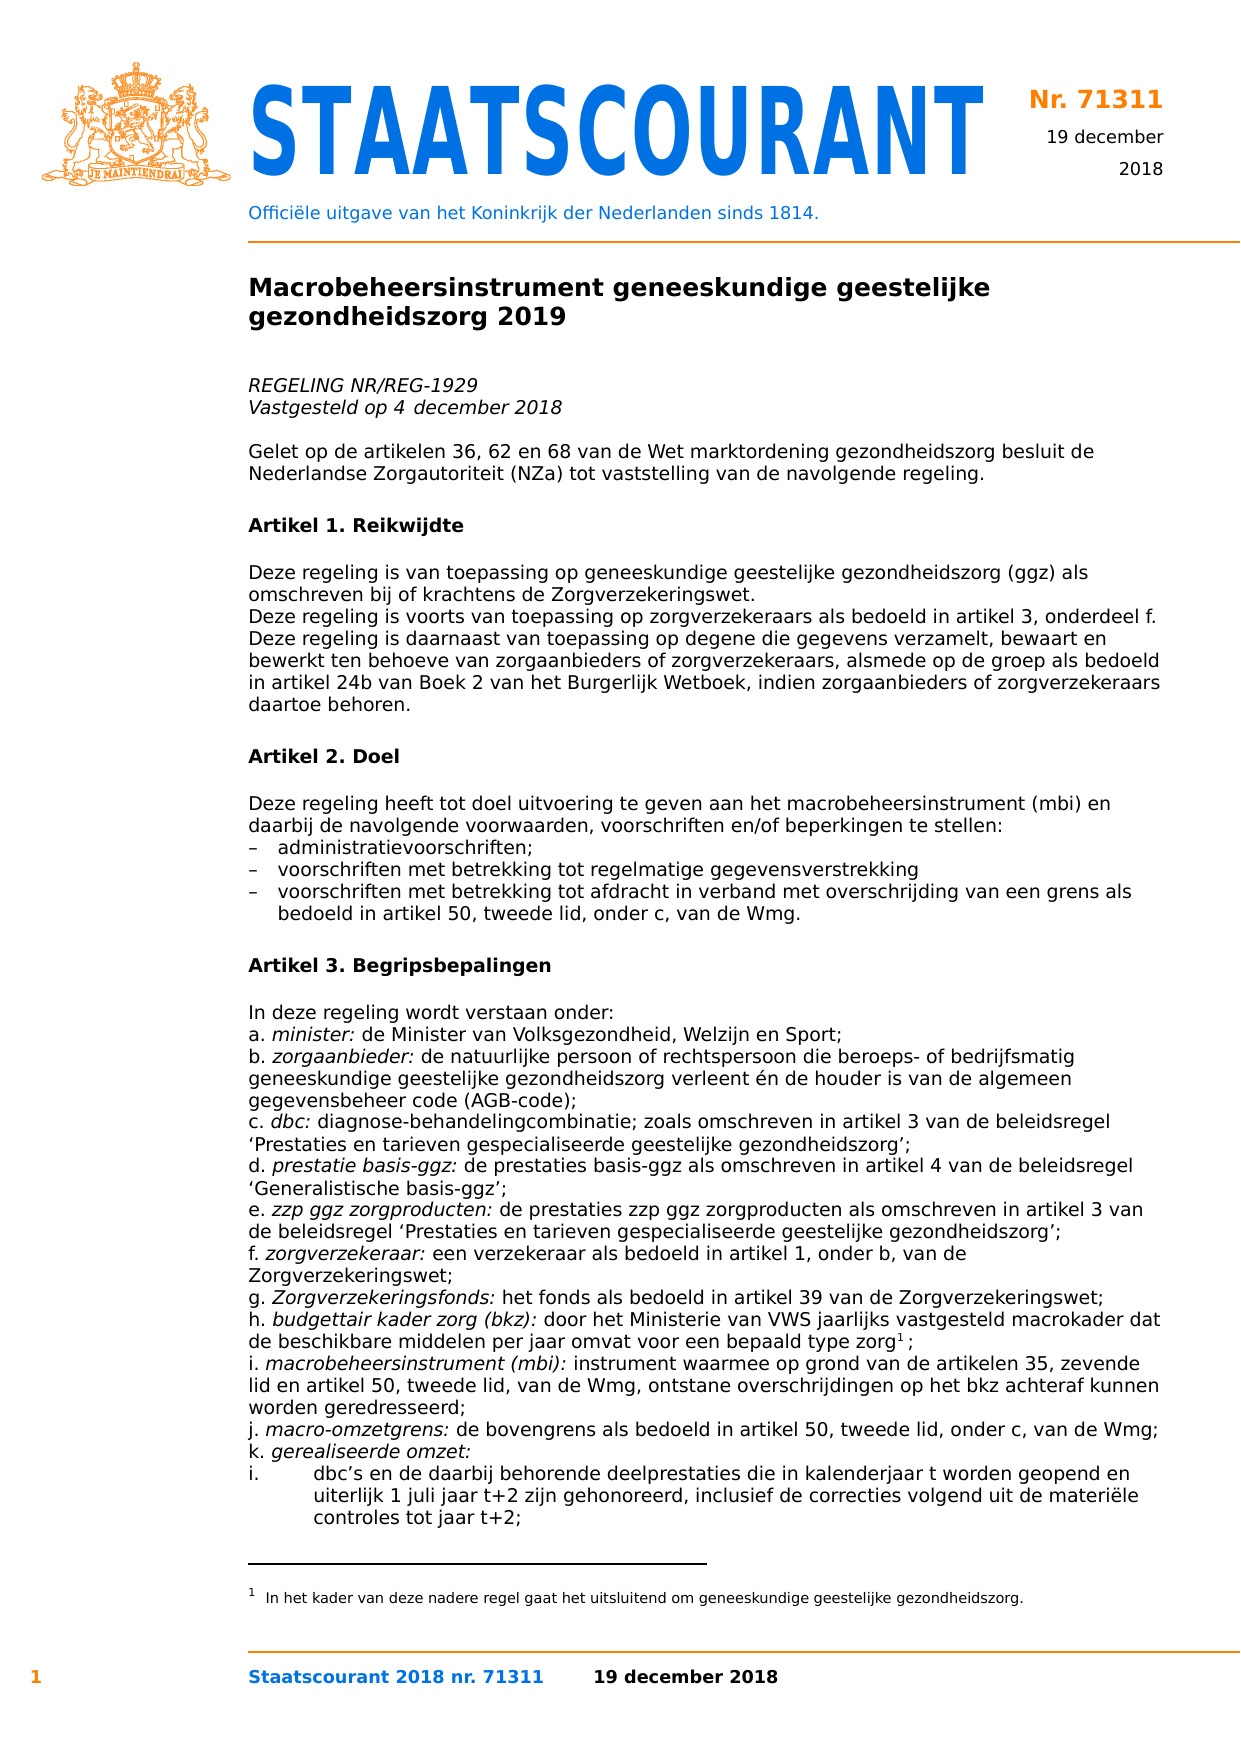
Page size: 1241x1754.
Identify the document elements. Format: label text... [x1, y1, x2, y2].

text REGELING NR/REG-1929 [248, 375, 1163, 397]
table_cell 2018 [998, 153, 1240, 203]
text j. macro-omzetgrens: de bovengrens als bedoeld in artikel 50, tweede lid, onder c, van de Wmg; [248, 1419, 1163, 1441]
text f. zorgverzekeraar: een verzekeraar als bedoeld in artikel 1, onder b, van de Zorgverzekeringswet; [248, 1243, 1163, 1287]
picture [41, 62, 231, 186]
text a. minister: de Minister van Volksgezondheid, Welzijn en Sport; [248, 1023, 1163, 1046]
text – voorschriften met betrekking tot regelmatige gegevensverstrekking [248, 859, 1163, 881]
table_cell Officiële uitgave van het Koninkrijk der Nederlanden sinds 1814. [248, 203, 1240, 241]
text – administratievoorschriften; [248, 837, 1163, 859]
text Gelet op de artikelen 36, 62 en 68 van de Wet marktordening gezondheidszorg besluit de Nederlandse Zorgautoriteit (NZa) tot vaststelling van de navolgende regeling. [248, 441, 1163, 485]
text c. dbc: diagnose-behandelingcombinatie; zoals omschreven in artikel 3 van de beleidsregel ‘Prestaties en tarieven gespecialiseerde geestelijke gezondheidszorg’; [248, 1111, 1163, 1155]
table_header Nr. 71311 [998, 62, 1240, 121]
table_header STAATSCOURANT [248, 62, 998, 203]
subtitle Artikel 1. Reikwijdte [248, 515, 1163, 537]
text In deze regeling wordt verstaan onder: [248, 1002, 1163, 1023]
text h. budgettair kader zorg (bkz): door het Ministerie van VWS jaarlijks vastgesteld macrokader dat de beschikbare middelen per jaar omvat voor een bepaald type zorg; [248, 1309, 1163, 1353]
text – voorschriften met betrekking tot afdracht in verband met overschrijding van een grens als bedoeld in artikel 50, tweede lid, onder c, van de Wmg. [248, 881, 1163, 924]
text i. dbc’s en de daarbij behorende deelprestaties die in kalenderjaar t worden geopend en uiterlijk 1 juli jaar t+2 zijn gehonoreerd, inclusief de correcties volgend uit de materiële controles tot jaar t+2; [248, 1463, 1163, 1529]
table_header [25, 62, 248, 241]
text g. Zorgverzekeringsfonds: het fonds als bedoeld in artikel 39 van de Zorgverzekeringswet; [248, 1287, 1163, 1309]
subtitle Artikel 2. Doel [248, 746, 1163, 768]
text Deze regeling heeft tot doel uitvoering te geven aan het macrobeheersinstrument (mbi) en daarbij de navolgende voorwaarden, voorschriften en/of beperkingen te stellen: [248, 793, 1163, 837]
table_cell 19 december [998, 121, 1240, 153]
text Deze regeling is van toepassing op geneeskundige geestelijke gezondheidszorg (ggz) als omschreven bij of krachtens de Zorgverzekeringswet. [248, 562, 1163, 606]
subtitle Macrobeheersinstrument geneeskundige geestelijke gezondheidszorg 2019 [248, 273, 1163, 331]
text b. zorgaanbieder: de natuurlijke persoon of rechtspersoon die beroeps- of bedrijfsmatig geneeskundige geestelijke gezondheidszorg verleent én de houder is van de algemeen gegevensbeheer code (AGB-code); [248, 1046, 1163, 1111]
text Deze regeling is daarnaast van toepassing op degene die gegevens verzamelt, bewaart en bewerkt ten behoeve van zorgaanbieders of zorgverzekeraars, alsmede op de groep als bedoeld in artikel 24b van Boek 2 van het Burgerlijk Wetboek, indien zorgaanbieders of zorgverzekeraars daartoe behoren. [248, 628, 1163, 716]
text Vastgesteld op 4 december 2018 [248, 397, 1163, 419]
text In het kader van deze nadere regel gaat het uitsluitend om geneeskundige geestelijke gezondheidszorg. [248, 1586, 1163, 1608]
text k. gerealiseerde omzet: [248, 1441, 1163, 1463]
text Deze regeling is voorts van toepassing op zorgverzekeraars als bedoeld in artikel 3, onderdeel f. [248, 606, 1163, 628]
text e. zzp ggz zorgproducten: de prestaties zzp ggz zorgproducten als omschreven in artikel 3 van de beleidsregel ‘Prestaties en tarieven gespecialiseerde geestelijke gezondheidszorg’; [248, 1199, 1163, 1243]
text i. macrobeheersinstrument (mbi): instrument waarmee op grond van de artikelen 35, zevende lid en artikel 50, tweede lid, van de Wmg, ontstane overschrijdingen op het bkz achteraf kunnen worden geredresseerd; [248, 1353, 1163, 1419]
subtitle Artikel 3. Begripsbepalingen [248, 954, 1163, 977]
text d. prestatie basis-ggz: de prestaties basis-ggz als omschreven in artikel 4 van de beleidsregel ‘Generalistische basis-ggz’; [248, 1155, 1163, 1199]
